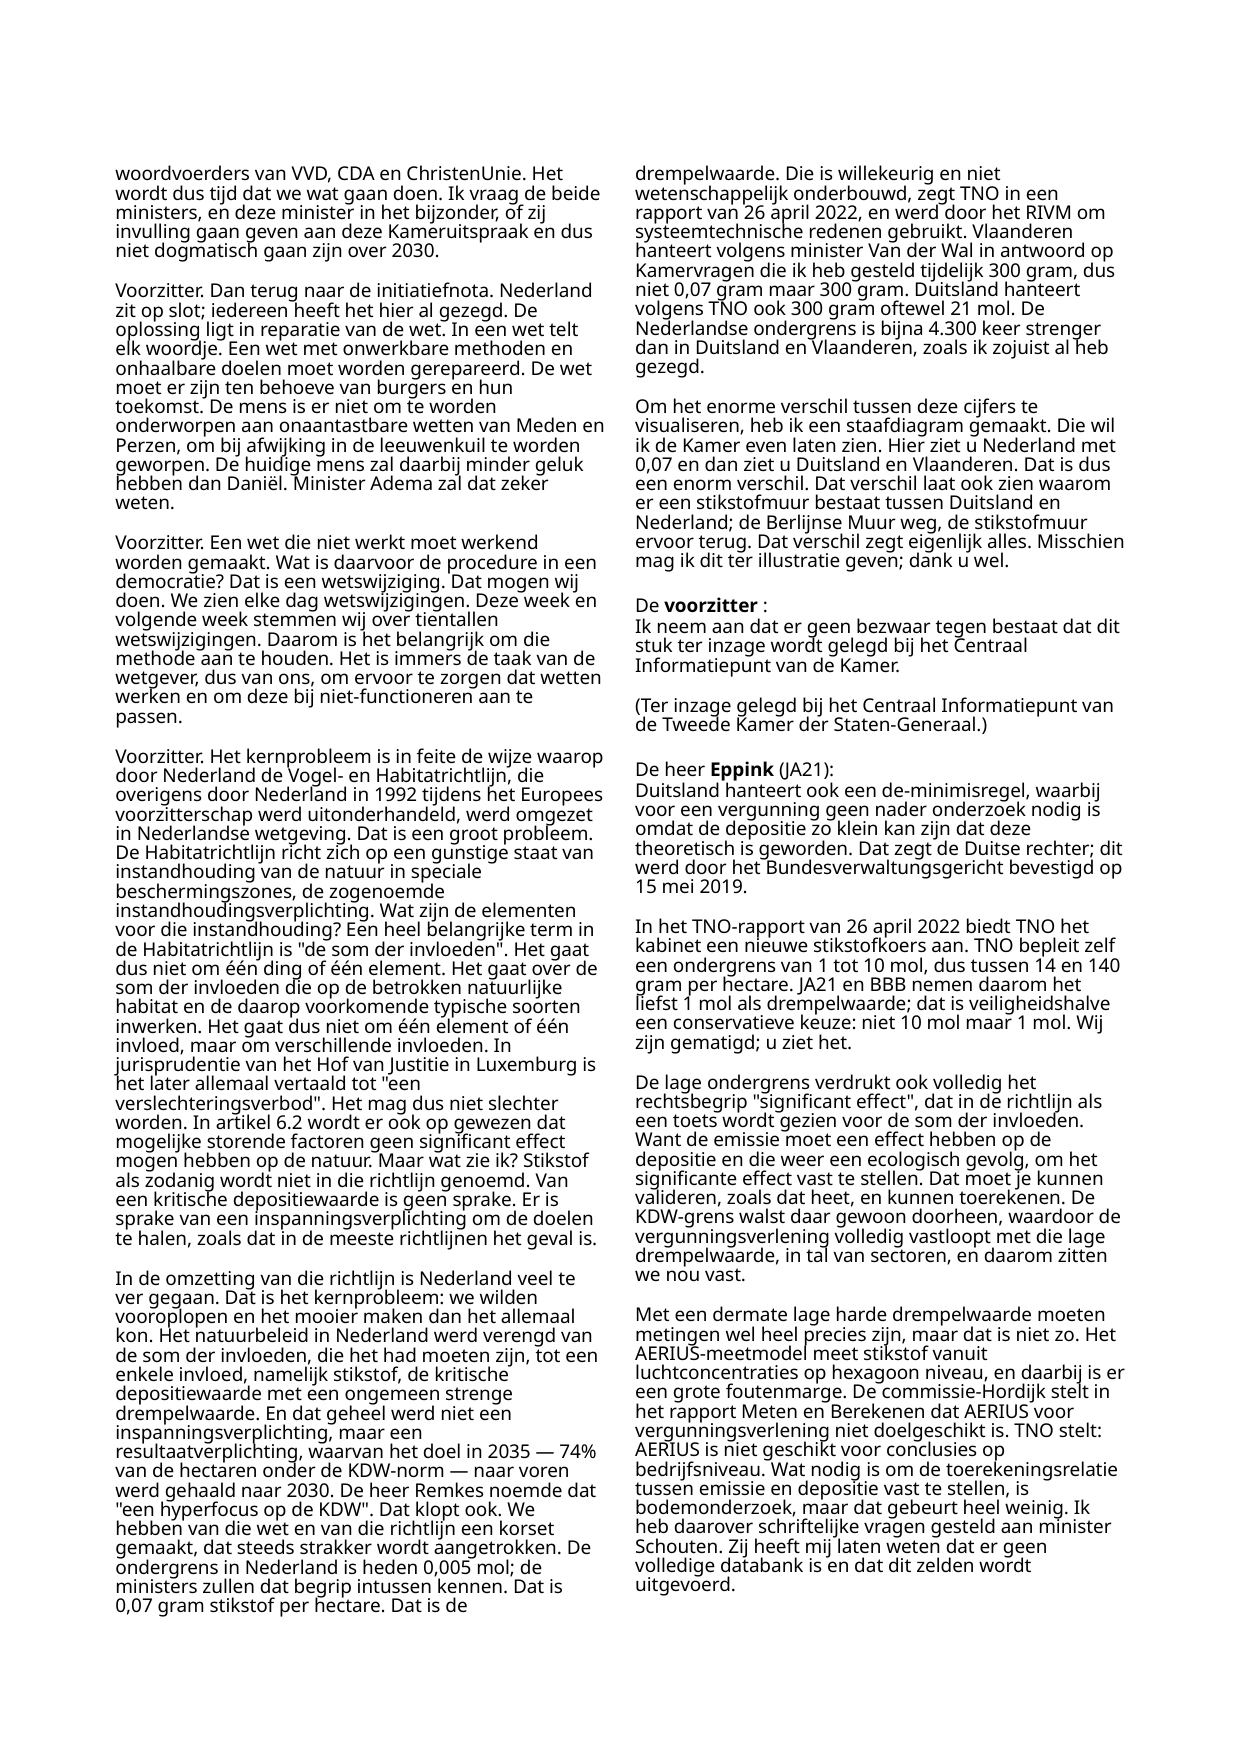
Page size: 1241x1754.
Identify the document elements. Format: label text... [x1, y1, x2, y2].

text In de omzetting van die richtlijn is Nederland veel te ver gegaan. Dat is het kernprobleem: we wilden vooroplopen en het mooier maken dan het allemaal kon. Het natuurbeleid in Nederland werd verengd van de som der invloeden, die het had moeten zijn, tot een enkele invloed, namelijk stikstof, de kritische depositiewaarde met een ongemeen strenge drempelwaarde. En dat geheel werd niet een inspanningsverplichting, maar een resultaatverplichting, waarvan het doel in 2035 — 74% van de hectaren onder de KDW-norm — naar voren werd gehaald naar 2030. De heer Remkes noemde dat "een hyperfocus op de KDW". Dat klopt ook. We hebben van die wet en van die richtlijn een korset gemaakt, dat steeds strakker wordt aangetrokken. De ondergrens in Nederland is heden 0,005 mol; de ministers zullen dat begrip intussen kennen. Dat is 0,07 gram stikstof per hectare. Dat is de [115, 1269, 605, 1616]
text Om het enorme verschil tussen deze cijfers te visualiseren, heb ik een staafdiagram gemaakt. Die wil ik de Kamer even laten zien. Hier ziet u Nederland met 0,07 en dan ziet u Duitsland en Vlaanderen. Dat is dus een enorm verschil. Dat verschil laat ook zien waarom er een stikstofmuur bestaat tussen Duitsland en Nederland; de Berlijnse Muur weg, de stikstofmuur ervoor terug. Dat verschil zegt eigenlijk alles. Misschien mag ik dit ter illustratie geven; dank u wel. [635, 398, 1125, 571]
text De voorzitter : [635, 592, 1125, 618]
text De heer Eppink (JA21): [635, 756, 1125, 782]
text Voorzitter. Een wet die niet werkt moet werkend worden gemaakt. Wat is daarvoor de procedure in een democratie? Dat is een wetswijziging. Dat mogen wij doen. We zien elke dag wetswijzigingen. Deze week en volgende week stemmen wij over tientallen wetswijzigingen. Daarom is het belangrijk om die methode aan te houden. Het is immers de taak van de wetgever, dus van ons, om ervoor te zorgen dat wetten werken en om deze bij niet-functioneren aan te passen. [115, 534, 605, 727]
text drempelwaarde. Die is willekeurig en niet wetenschappelijk onderbouwd, zegt TNO in een rapport van 26 april 2022, en werd door het RIVM om systeemtechnische redenen gebruikt. Vlaanderen hanteert volgens minister Van der Wal in antwoord op Kamervragen die ik heb gesteld tijdelijk 300 gram, dus niet 0,07 gram maar 300 gram. Duitsland hanteert volgens TNO ook 300 gram oftewel 21 mol. De Nederlandse ondergrens is bijna 4.300 keer strenger dan in Duitsland en Vlaanderen, zoals ik zojuist al heb gezegd. [635, 165, 1125, 377]
text Ik neem aan dat er geen bezwaar tegen bestaat dat dit stuk ter inzage wordt gelegd bij het Centraal Informatiepunt van de Kamer. [635, 618, 1125, 676]
text woordvoerders van VVD, CDA en ChristenUnie. Het wordt dus tijd dat we wat gaan doen. Ik vraag de beide ministers, en deze minister in het bijzonder, of zij invulling gaan geven aan deze Kameruitspraak en dus niet dogmatisch gaan zijn over 2030. [115, 165, 605, 262]
text Voorzitter. Dan terug naar de initiatiefnota. Nederland zit op slot; iedereen heeft het hier al gezegd. De oplossing ligt in reparatie van de wet. In een wet telt elk woordje. Een wet met onwerkbare methoden en onhaalbare doelen moet worden gerepareerd. De wet moet er zijn ten behoeve van burgers en hun toekomst. De mens is er niet om te worden onderworpen aan onaantastbare wetten van Meden en Perzen, om bij afwijking in de leeuwenkuil te worden geworpen. De huidige mens zal daarbij minder geluk hebben dan Daniël. Minister Adema zal dat zeker weten. [115, 282, 605, 514]
text De lage ondergrens verdrukt ook volledig het rechtsbegrip "significant effect", dat in de richtlijn als een toets wordt gezien voor de som der invloeden. Want de emissie moet een effect hebben op de depositie en die weer een ecologisch gevolg, om het significante effect vast te stellen. Dat moet je kunnen valideren, zoals dat heet, en kunnen toerekenen. De KDW-grens walst daar gewoon doorheen, waardoor de vergunningsverlening volledig vastloopt met die lage drempelwaarde, in tal van sectoren, en daarom zitten we nou vast. [635, 1074, 1125, 1286]
text Met een dermate lage harde drempelwaarde moeten metingen wel heel precies zijn, maar dat is niet zo. Het AERIUS-meetmodel meet stikstof vanuit luchtconcentraties op hexagoon niveau, en daarbij is er een grote foutenmarge. De commissie-Hordijk stelt in het rapport Meten en Berekenen dat AERIUS voor vergunningsverlening niet doelgeschikt is. TNO stelt: AERIUS is niet geschikt voor conclusies op bedrijfsniveau. Wat nodig is om de toerekeningsrelatie tussen emissie en depositie vast te stellen, is bodemonderzoek, maar dat gebeurt heel weinig. Ik heb daarover schriftelijke vragen gesteld aan minister Schouten. Zij heeft mij laten weten dat er geen volledige databank is en dat dit zelden wordt uitgevoerd. [635, 1306, 1125, 1595]
text Voorzitter. Het kernprobleem is in feite de wijze waarop door Nederland de Vogel- en Habitatrichtlijn, die overigens door Nederland in 1992 tijdens het Europees voorzitterschap werd uitonderhandeld, werd omgezet in Nederlandse wetgeving. Dat is een groot probleem. De Habitatrichtlijn richt zich op een gunstige staat van instandhouding van de natuur in speciale beschermingszones, de zogenoemde instandhoudingsverplichting. Wat zijn de elementen voor die instandhouding? Een heel belangrijke term in de Habitatrichtlijn is "de som der invloeden". Het gaat dus niet om één ding of één element. Het gaat over de som der invloeden die op de betrokken natuurlijke habitat en de daarop voorkomende typische soorten inwerken. Het gaat dus niet om één element of één invloed, maar om verschillende invloeden. In jurisprudentie van het Hof van Justitie in Luxemburg is het later allemaal vertaald tot "een verslechteringsverbod". Het mag dus niet slechter worden. In artikel 6.2 wordt er ook op gewezen dat mogelijke storende factoren geen significant effect mogen hebben op de natuur. Maar wat zie ik? Stikstof als zodanig wordt niet in die richtlijn genoemd. Van een kritische depositiewaarde is geen sprake. Er is sprake van een inspanningsverplichting om de doelen te halen, zoals dat in de meeste richtlijnen het geval is. [115, 748, 605, 1249]
text In het TNO-rapport van 26 april 2022 biedt TNO het kabinet een nieuwe stikstofkoers aan. TNO bepleit zelf een ondergrens van 1 tot 10 mol, dus tussen 14 en 140 gram per hectare. JA21 en BBB nemen daarom het liefst 1 mol als drempelwaarde; dat is veiligheidshalve een conservatieve keuze: niet 10 mol maar 1 mol. Wij zijn gematigd; u ziet het. [635, 918, 1125, 1053]
text (Ter inzage gelegd bij het Centraal Informatiepunt van de Tweede Kamer der Staten-Generaal.) [635, 697, 1125, 735]
text Duitsland hanteert ook een de-minimisregel, waarbij voor een vergunning geen nader onderzoek nodig is omdat de depositie zo klein kan zijn dat deze theoretisch is geworden. Dat zegt de Duitse rechter; dit werd door het Bundesverwaltungsgericht bevestigd op 15 mei 2019. [635, 782, 1125, 897]
